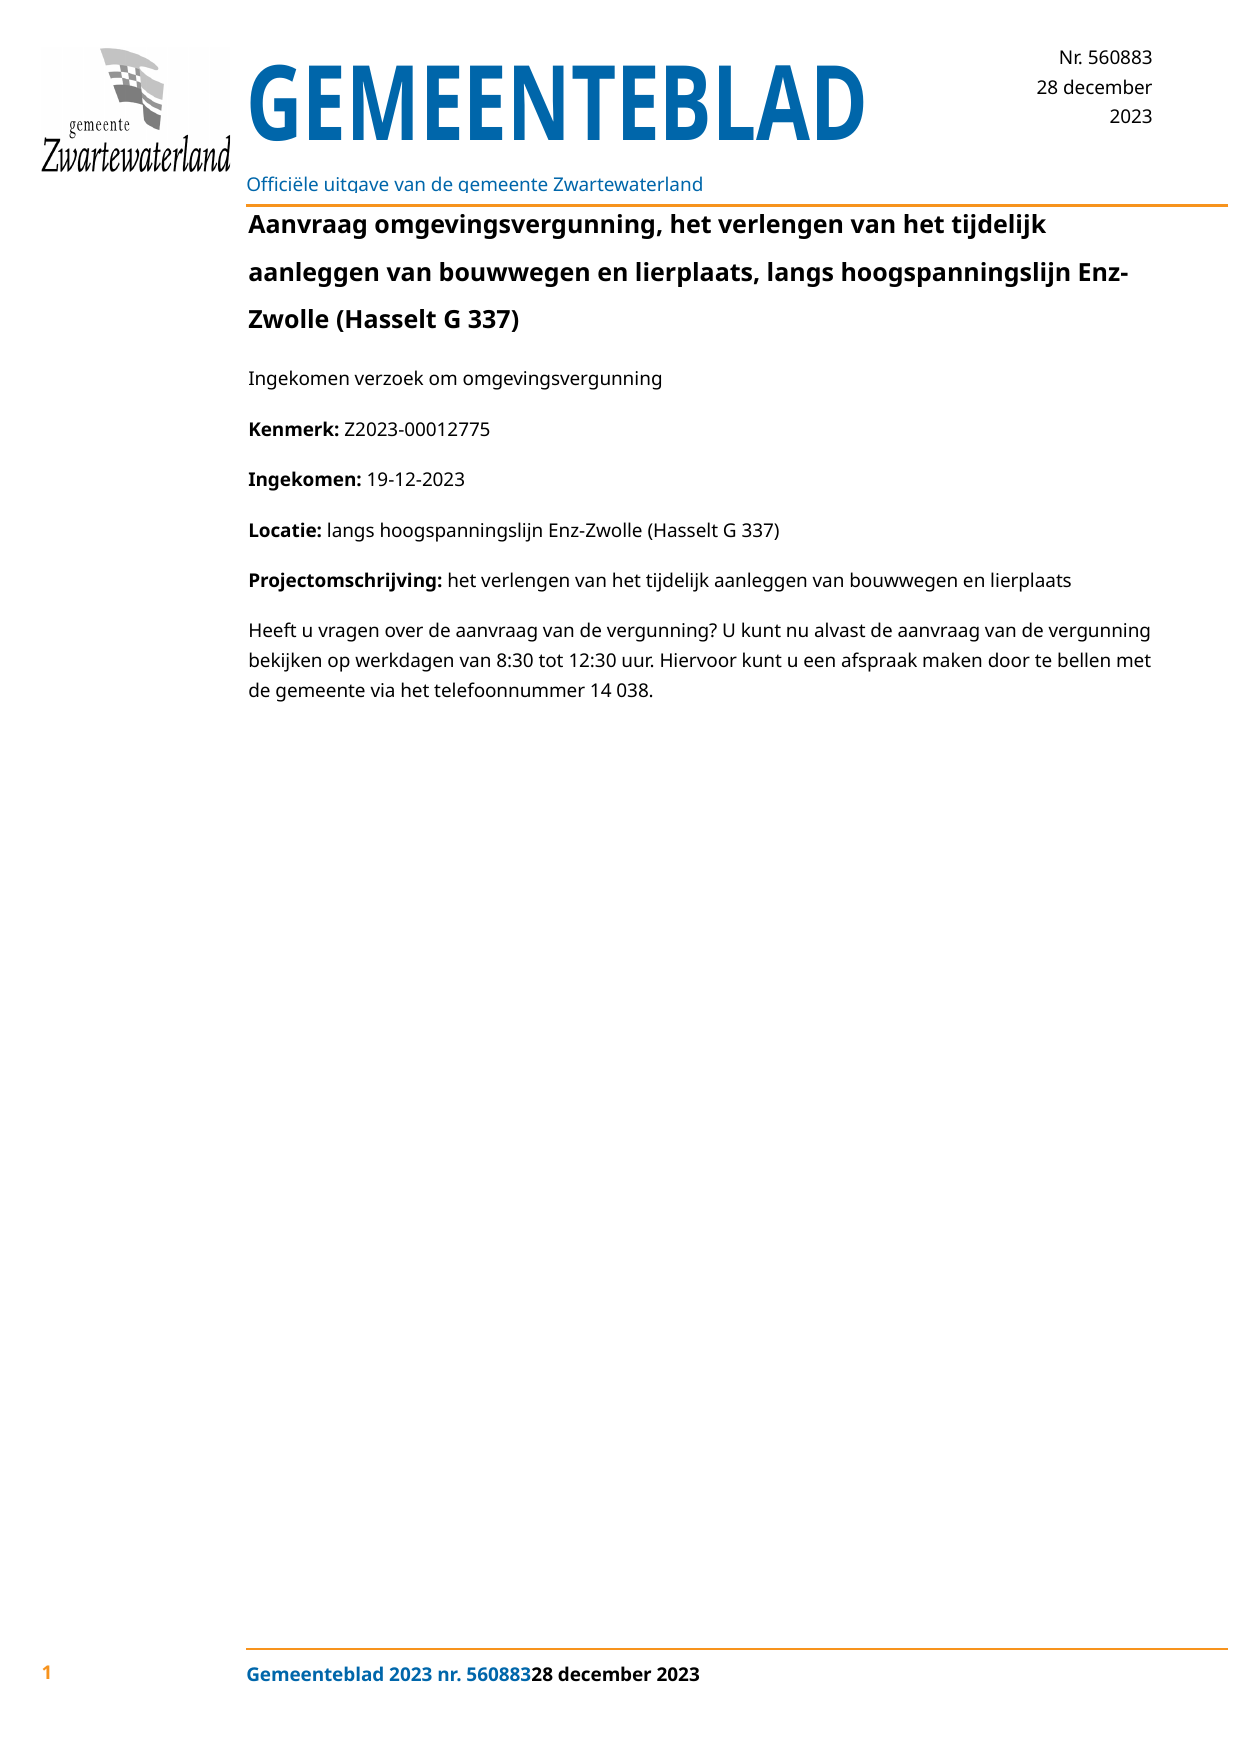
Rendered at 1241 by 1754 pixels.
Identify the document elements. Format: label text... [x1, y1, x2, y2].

text Ingekomen verzoek om omgevingsvergunning [248, 366, 1152, 391]
text Aanvraag omgevingsvergunning, het verlengen van het tijdelijk aanleggen van bouwwegen en lierplaats, langs hoogspanningslijn Enz-Zwolle (Hasselt G 337) [248, 207, 1152, 336]
text Kenmerk: Z2023-00012775 [248, 416, 1152, 442]
picture [41, 47, 231, 172]
text Heeft u vragen over de aanvraag van de vergunning? U kunt nu alvast de aanvraag van de vergunning bekijken op werkdagen van 8:30 tot 12:30 uur. Hiervoor kunt u een afspraak maken door te bellen met de gemeente via het telefoonnummer 14 038. [248, 618, 1152, 702]
text Locatie: langs hoogspanningslijn Enz-Zwolle (Hasselt G 337) [248, 517, 1152, 542]
text Ingekomen: 19-12-2023 [248, 466, 1152, 492]
text Projectomschrijving: het verlengen van het tijdelijk aanleggen van bouwwegen en lierplaats [248, 567, 1152, 593]
